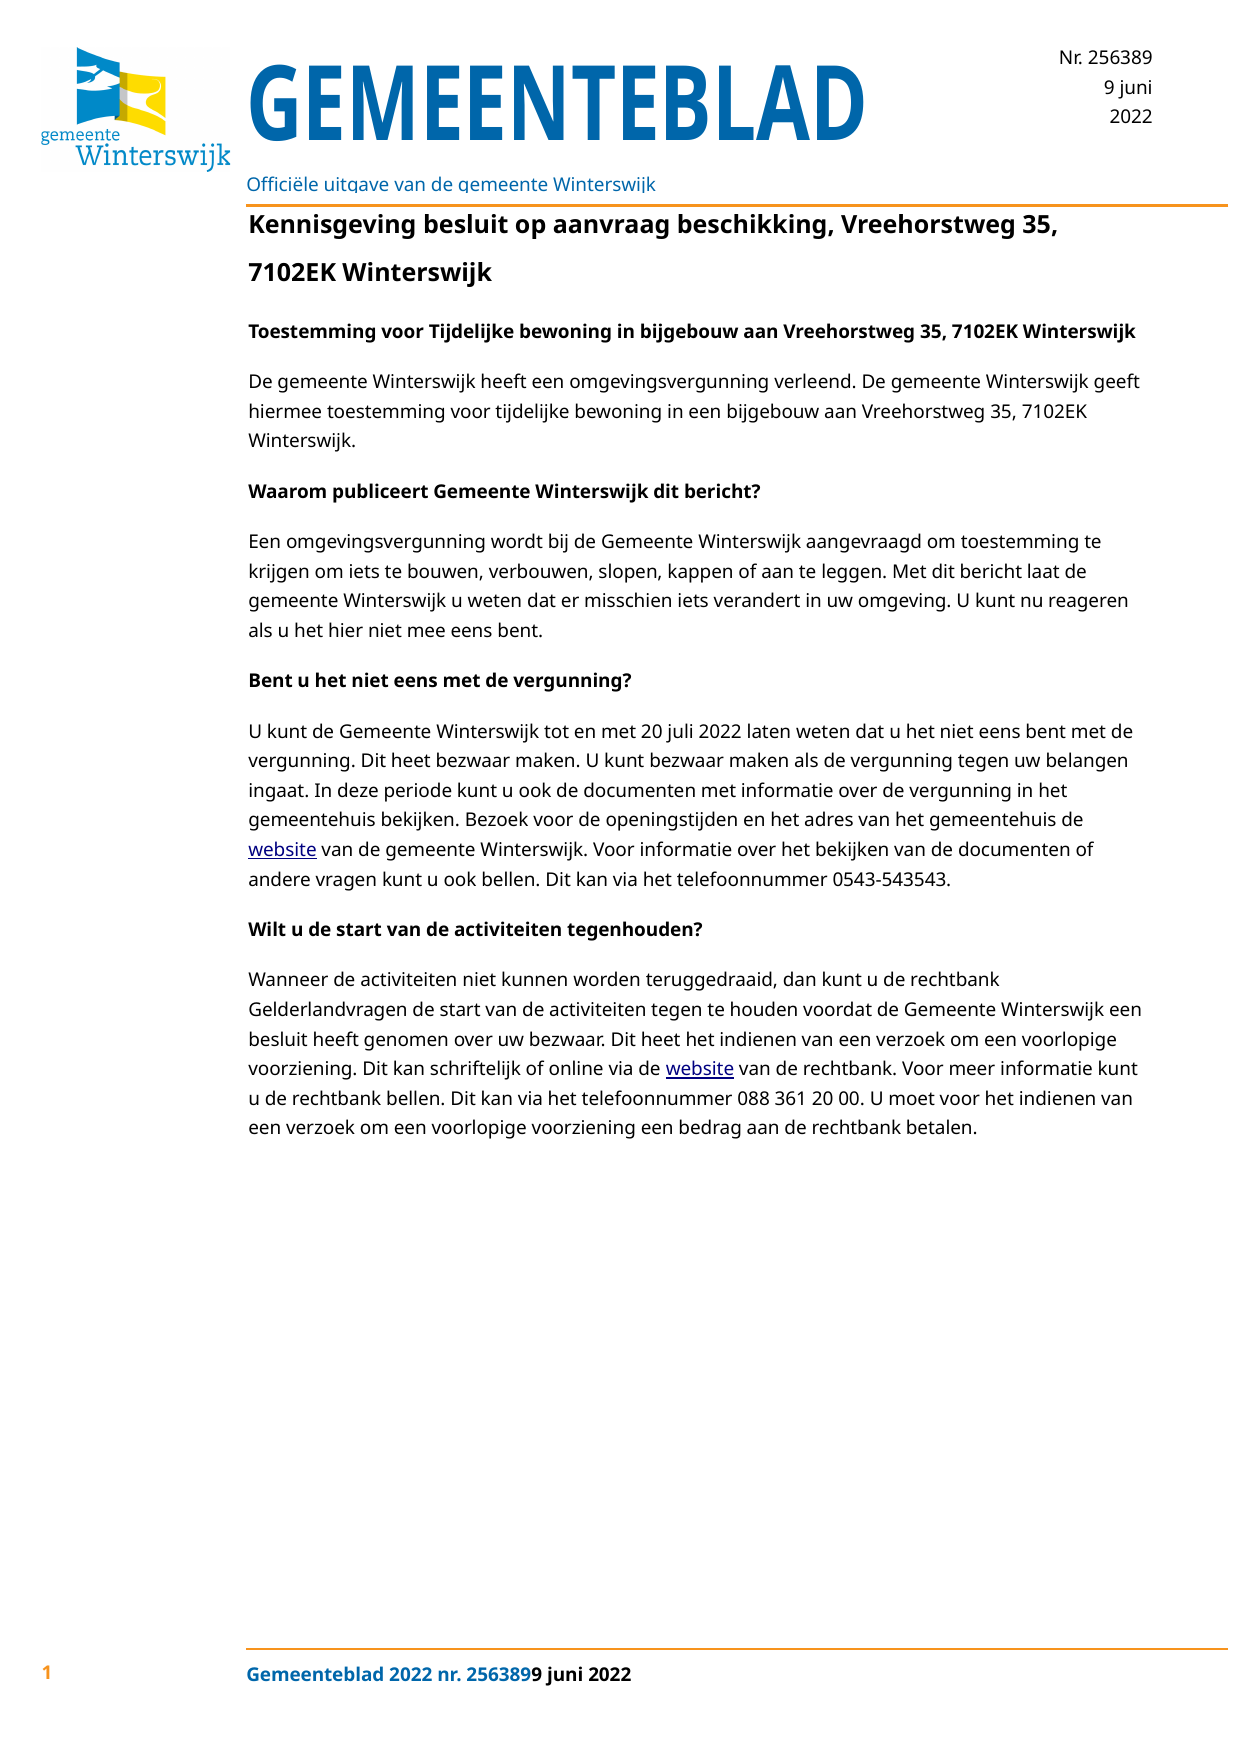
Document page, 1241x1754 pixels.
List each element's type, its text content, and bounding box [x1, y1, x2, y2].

text Toestemming voor Tijdelijke bewoning in bijgebouw aan Vreehorstweg 35, 7102EK Winterswijk [248, 318, 1152, 344]
text Kennisgeving besluit op aanvraag beschikking, Vreehorstweg 35, 7102EK Winterswijk [248, 207, 1152, 288]
picture [41, 47, 231, 172]
text U kunt de Gemeente Winterswijk tot en met 20 juli 2022 laten weten dat u het niet eens bent met de vergunning. Dit heet bezwaar maken. U kunt bezwaar maken als de vergunning tegen uw belangen ingaat. In deze periode kunt u ook de documenten met informatie over de vergunning in het gemeentehuis bekijken. Bezoek voor de openingstijden en het adres van het gemeentehuis de website van de gemeente Winterswijk. Voor informatie over het bekijken van de documenten of andere vragen kunt u ook bellen. Dit kan via het telefoonnummer 0543-543543. [248, 718, 1152, 892]
text De gemeente Winterswijk heeft een omgevingsvergunning verleend. De gemeente Winterswijk geeft hiermee toestemming voor tijdelijke bewoning in een bijgebouw aan Vreehorstweg 35, 7102EK Winterswijk. [248, 368, 1152, 453]
text Wilt u de start van de activiteiten tegenhouden? [248, 916, 1152, 942]
text Een omgevingsvergunning wordt bij de Gemeente Winterswijk aangevraagd om toestemming te krijgen om iets te bouwen, verbouwen, slopen, kappen of aan te leggen. Met dit bericht laat de gemeente Winterswijk u weten dat er misschien iets verandert in uw omgeving. U kunt nu reageren als u het hier niet mee eens bent. [248, 528, 1152, 643]
text Wanneer de activiteiten niet kunnen worden teruggedraaid, dan kunt u de rechtbank Gelderlandvragen de start van de activiteiten tegen te houden voordat de Gemeente Winterswijk een besluit heeft genomen over uw bezwaar. Dit heet het indienen van een verzoek om een voorlopige voorziening. Dit kan schriftelijk of online via de website van de rechtbank. Voor meer informatie kunt u de rechtbank bellen. Dit kan via het telefoonnummer 088 361 20 00. U moet voor het indienen van een verzoek om een voorlopige voorziening een bedrag aan de rechtbank betalen. [248, 967, 1152, 1140]
text Bent u het niet eens met de vergunning? [248, 667, 1152, 693]
text Waarom publiceert Gemeente Winterswijk dit bericht? [248, 478, 1152, 504]
picture [225, 153, 231, 162]
